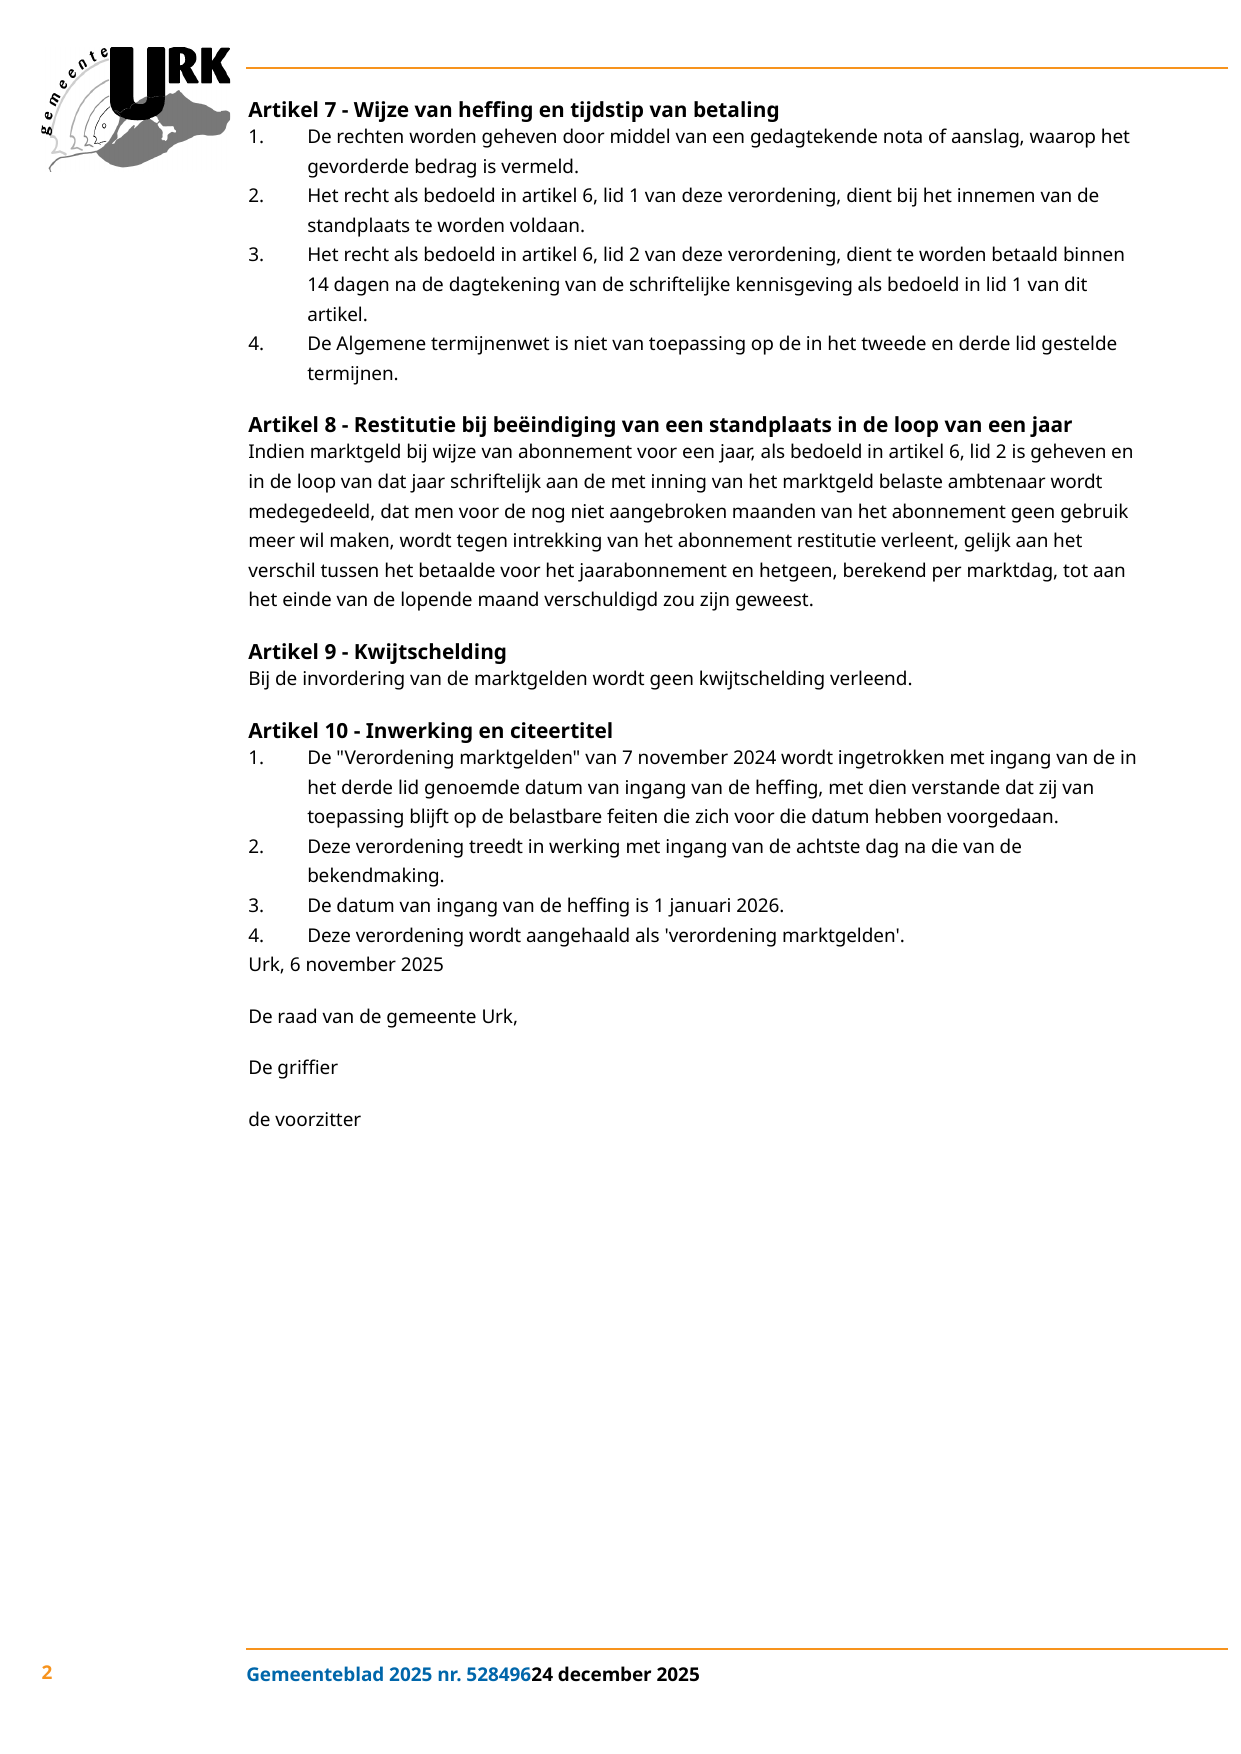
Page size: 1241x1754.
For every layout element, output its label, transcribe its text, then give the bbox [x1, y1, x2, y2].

list Deze verordening wordt aangehaald als 'verordening marktgelden'. [248, 922, 1152, 948]
text De griffier [248, 1054, 1152, 1080]
list Het recht als bedoeld in artikel 6, lid 1 van deze verordening, dient bij het innemen van de standplaats te worden voldaan. [248, 182, 1152, 238]
list De "Verordening marktgelden" van 7 november 2024 wordt ingetrokken met ingang van de in het derde lid genoemde datum van ingang van de heffing, met dien verstande dat zij van toepassing blijft op de belastbare feiten die zich voor die datum hebben voorgedaan. [248, 744, 1152, 829]
list Het recht als bedoeld in artikel 6, lid 2 van deze verordening, dient te worden betaald binnen 14 dagen na de dagtekening van de schriftelijke kennisgeving als bedoeld in lid 1 van dit artikel. [248, 242, 1152, 326]
picture [41, 47, 231, 172]
text Artikel 9 - Kwijtschelding [248, 637, 1152, 666]
text Artikel 10 - Inwerking en citeertitel [248, 716, 1152, 744]
text Indien marktgeld bij wijze van abonnement voor een jaar, als bedoeld in artikel 6, lid 2 is geheven en in de loop van dat jaar schriftelijk aan de met inning van het marktgeld belaste ambtenaar wordt medegedeeld, dat men voor de nog niet aangebroken maanden van het abonnement geen gebruik meer wil maken, wordt tegen intrekking van het abonnement restitutie verleent, gelijk aan het verschil tussen het betaalde voor het jaarabonnement en hetgeen, berekend per marktdag, tot aan het einde van de lopende maand verschuldigd zou zijn geweest. [248, 439, 1152, 612]
text Urk, 6 november 2025 [248, 951, 1152, 977]
list Deze verordening treedt in werking met ingang van de achtste dag na die van de bekendmaking. [248, 833, 1152, 888]
text Artikel 8 - Restitutie bij beëindiging van een standplaats in de loop van een jaar [248, 410, 1152, 439]
text Artikel 7 - Wijze van heffing en tijdstip van betaling [248, 95, 1152, 123]
list De rechten worden geheven door middel van een gedagtekende nota of aanslag, waarop het gevorderde bedrag is vermeld. [248, 123, 1152, 178]
list De datum van ingang van de heffing is 1 januari 2026. [248, 892, 1152, 918]
text de voorzitter [248, 1106, 1152, 1132]
text De raad van de gemeente Urk, [248, 1003, 1152, 1029]
list De Algemene termijnenwet is niet van toepassing op de in het tweede en derde lid gestelde termijnen. [248, 330, 1152, 386]
text Bij de invordering van de marktgelden wordt geen kwijtschelding verleend. [248, 666, 1152, 691]
